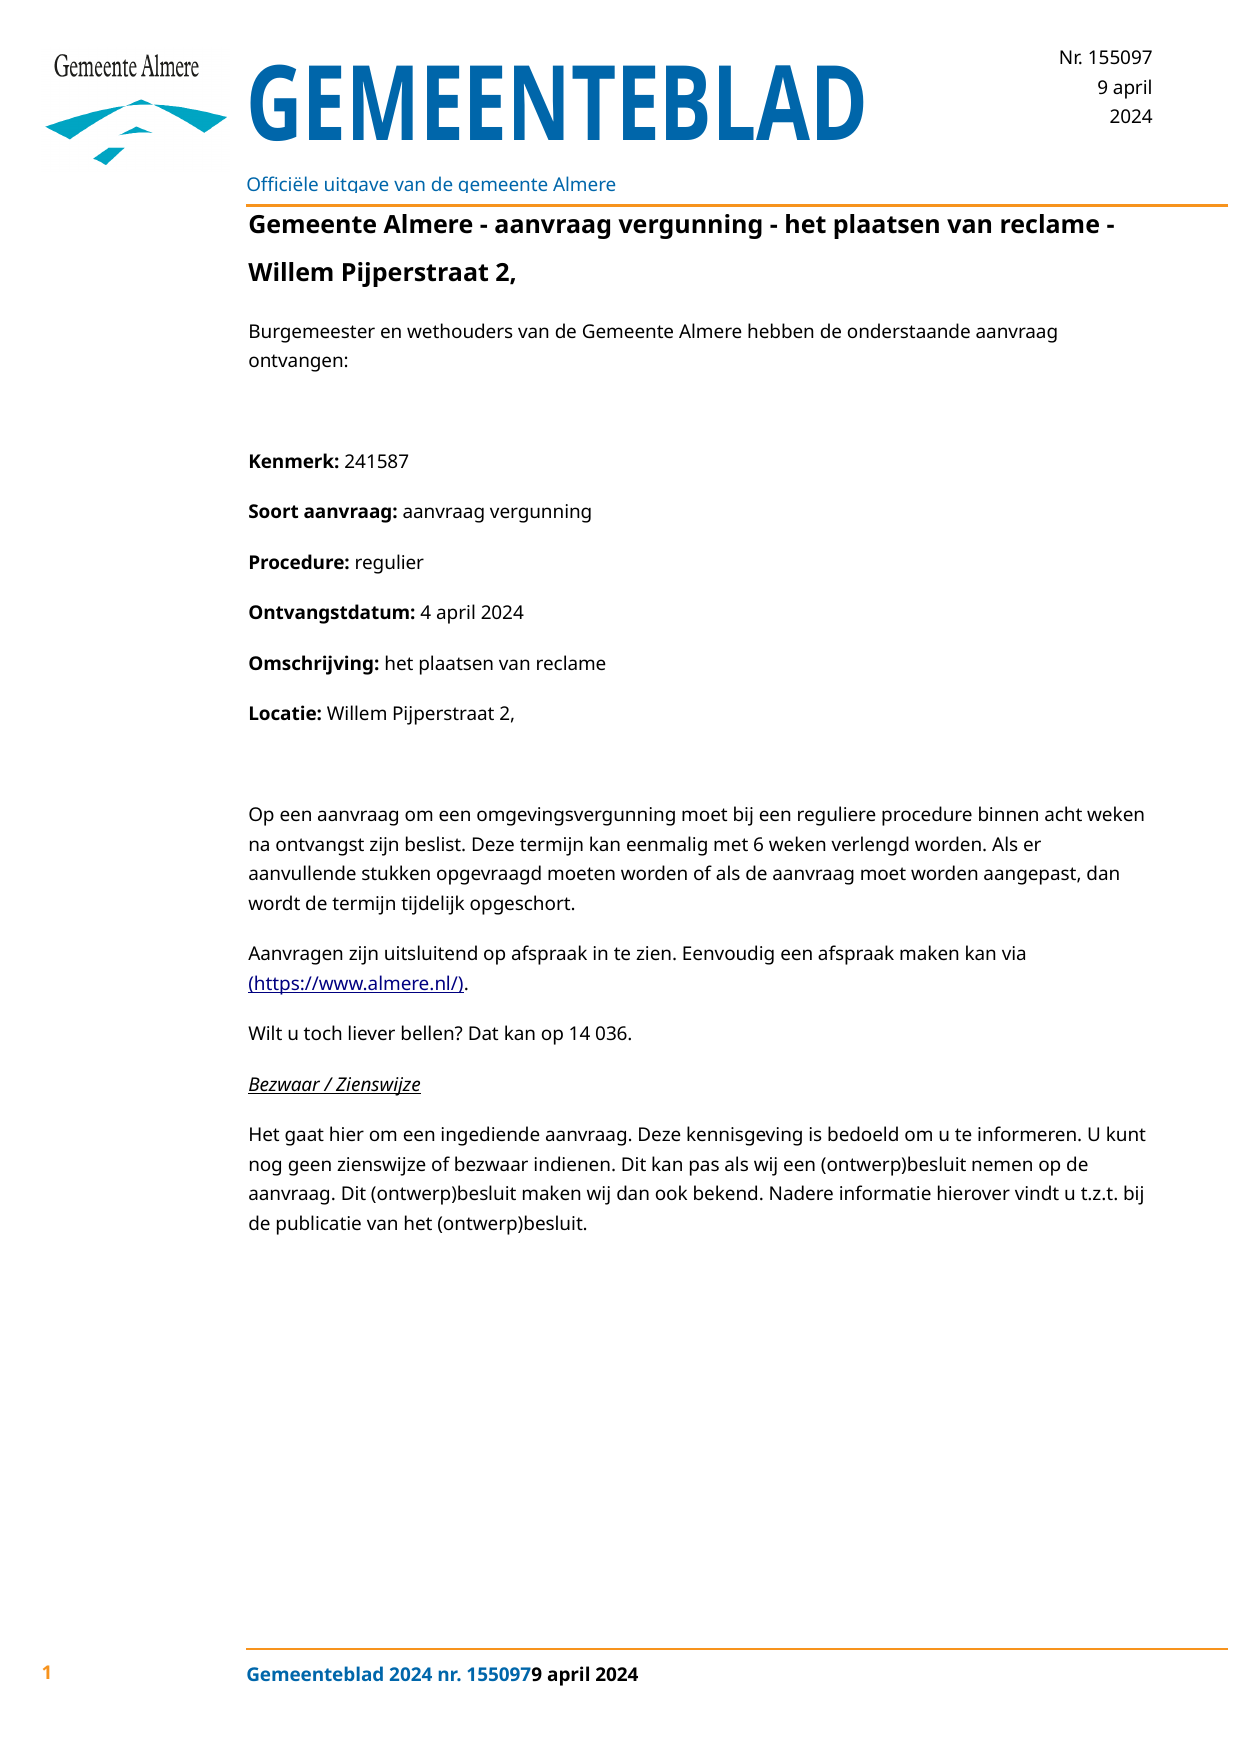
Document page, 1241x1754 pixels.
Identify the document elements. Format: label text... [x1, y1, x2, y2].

text Locatie: Willem Pijperstraat 2, [248, 700, 1152, 726]
text Procedure: regulier [248, 549, 1152, 575]
picture [41, 47, 231, 172]
text Bezwaar / Zienswijze [248, 1071, 1152, 1097]
text Op een aanvraag om een omgevingsvergunning moet bij een reguliere procedure binnen acht weken na ontvangst zijn beslist. Deze termijn kan eenmalig met 6 weken verlengd worden. Als er aanvullende stukken opgevraagd moeten worden of als de aanvraag moet worden aangepast, dan wordt de termijn tijdelijk opgeschort. [248, 801, 1152, 916]
text Kenmerk: 241587 [248, 448, 1152, 474]
text Omschrijving: het plaatsen van reclame [248, 650, 1152, 676]
text Wilt u toch liever bellen? Dat kan op 14 036. [248, 1020, 1152, 1046]
text Gemeente Almere - aanvraag vergunning - het plaatsen van reclame - Willem Pijperstraat 2, [248, 207, 1152, 288]
text Het gaat hier om een ingediende aanvraag. Deze kennisgeving is bedoeld om u te informeren. U kunt nog geen zienswijze of bezwaar indienen. Dit kan pas als wij een (ontwerp)besluit nemen op de aanvraag. Dit (ontwerp)besluit maken wij dan ook bekend. Nadere informatie hierover vindt u t.z.t. bij de publicatie van het (ontwerp)besluit. [248, 1121, 1152, 1236]
text Ontvangstdatum: 4 april 2024 [248, 599, 1152, 625]
text Burgemeester en wethouders van de Gemeente Almere hebben de onderstaande aanvraag ontvangen: [248, 318, 1152, 373]
text Aanvragen zijn uitsluitend op afspraak in te zien. Eenvoudig een afspraak maken kan via (https://www.almere.nl/). [248, 940, 1152, 996]
text Soort aanvraag: aanvraag vergunning [248, 499, 1152, 524]
